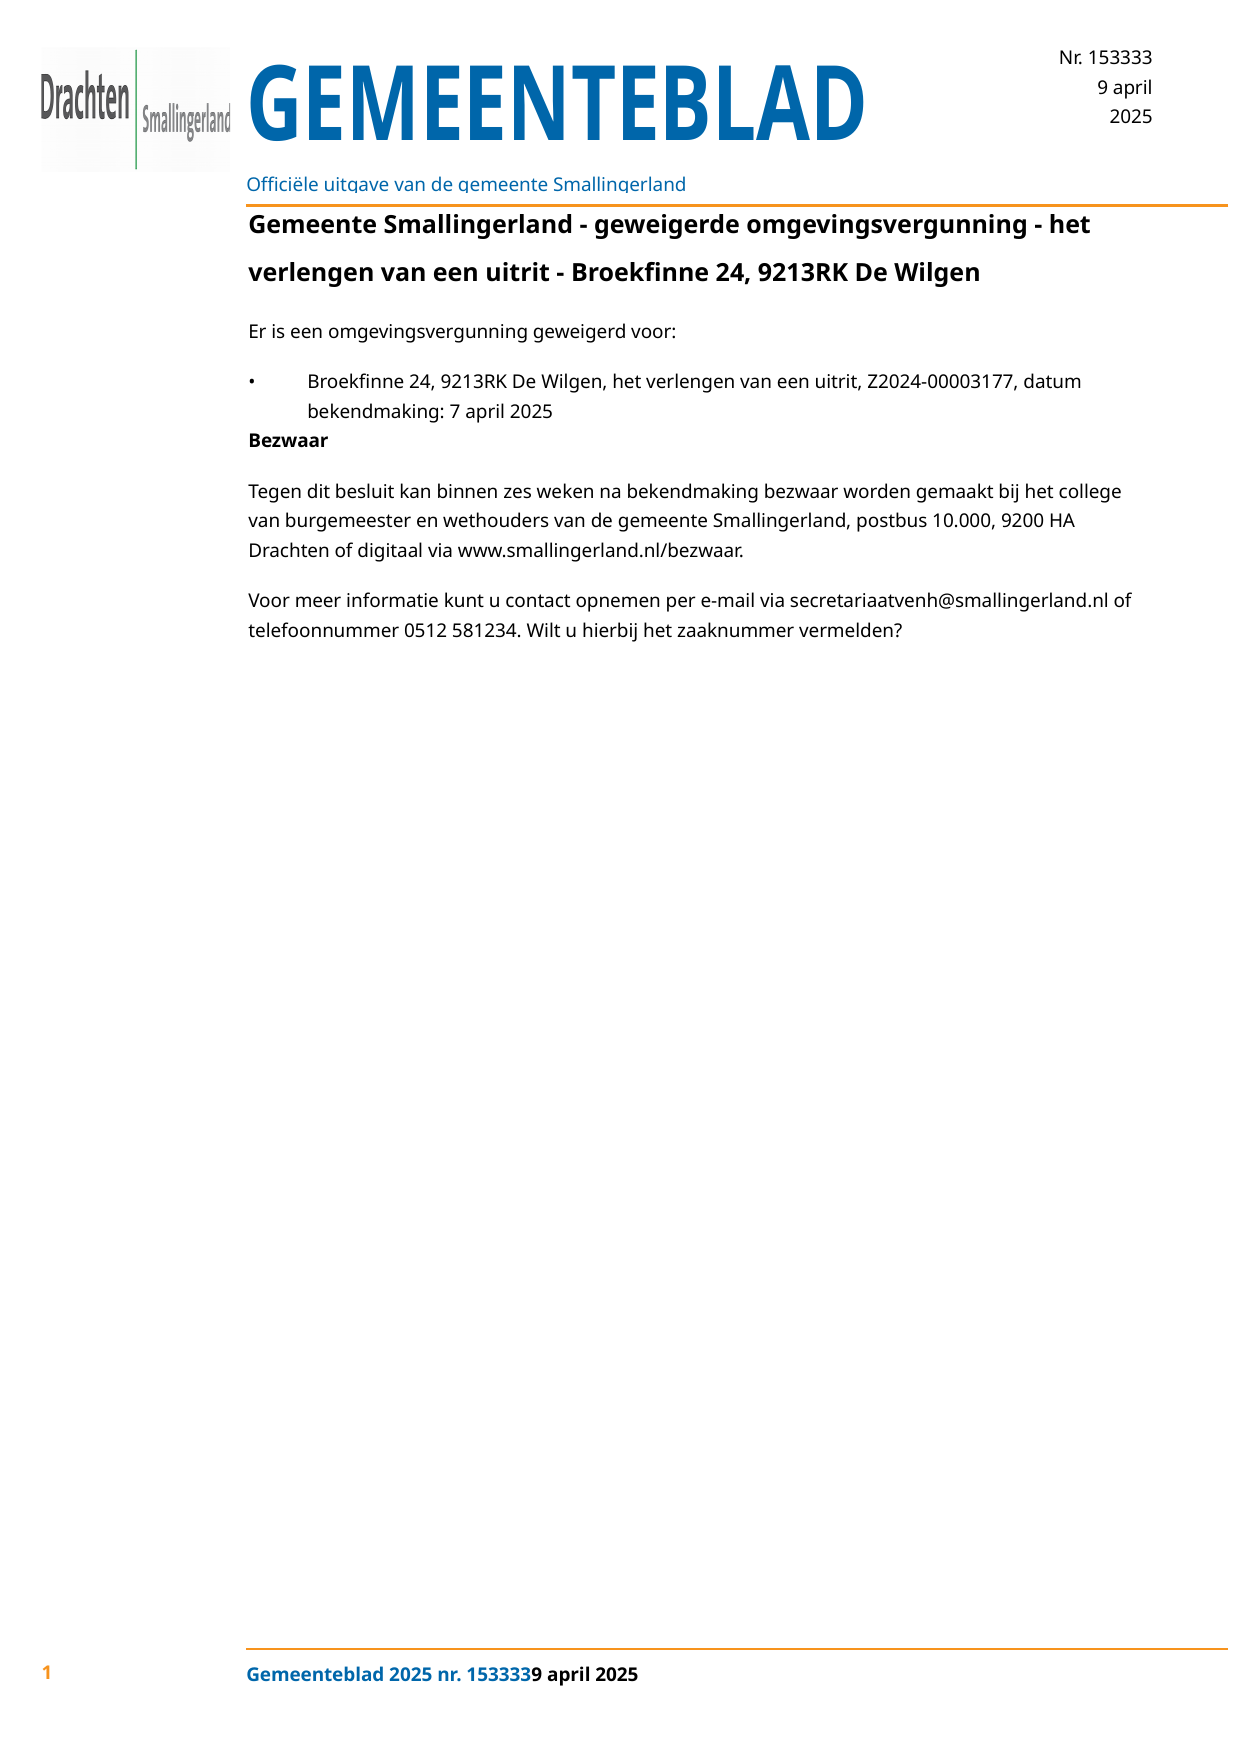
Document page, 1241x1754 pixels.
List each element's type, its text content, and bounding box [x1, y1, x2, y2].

text Bezwaar [248, 427, 1152, 453]
text Gemeente Smallingerland - geweigerde omgevingsvergunning - het verlengen van een uitrit - Broekfinne 24, 9213RK De Wilgen [248, 207, 1152, 288]
text Voor meer informatie kunt u contact opnemen per e-mail via secretariaatvenh@smallingerland.nl of telefoonnummer 0512 581234. Wilt u hierbij het zaaknummer vermelden? [248, 587, 1152, 643]
picture [41, 47, 231, 172]
text Tegen dit besluit kan binnen zes weken na bekendmaking bezwaar worden gemaakt bij het college van burgemeester en wethouders van de gemeente Smallingerland, postbus 10.000, 9200 HA Drachten of digitaal via www.smallingerland.nl/bezwaar. [248, 478, 1152, 563]
text Er is een omgevingsvergunning geweigerd voor: [248, 318, 1152, 344]
list Broekfinne 24, 9213RK De Wilgen, het verlengen van een uitrit, Z2024-00003177, datum bekendmaking: 7 april 2025 [248, 368, 1152, 424]
